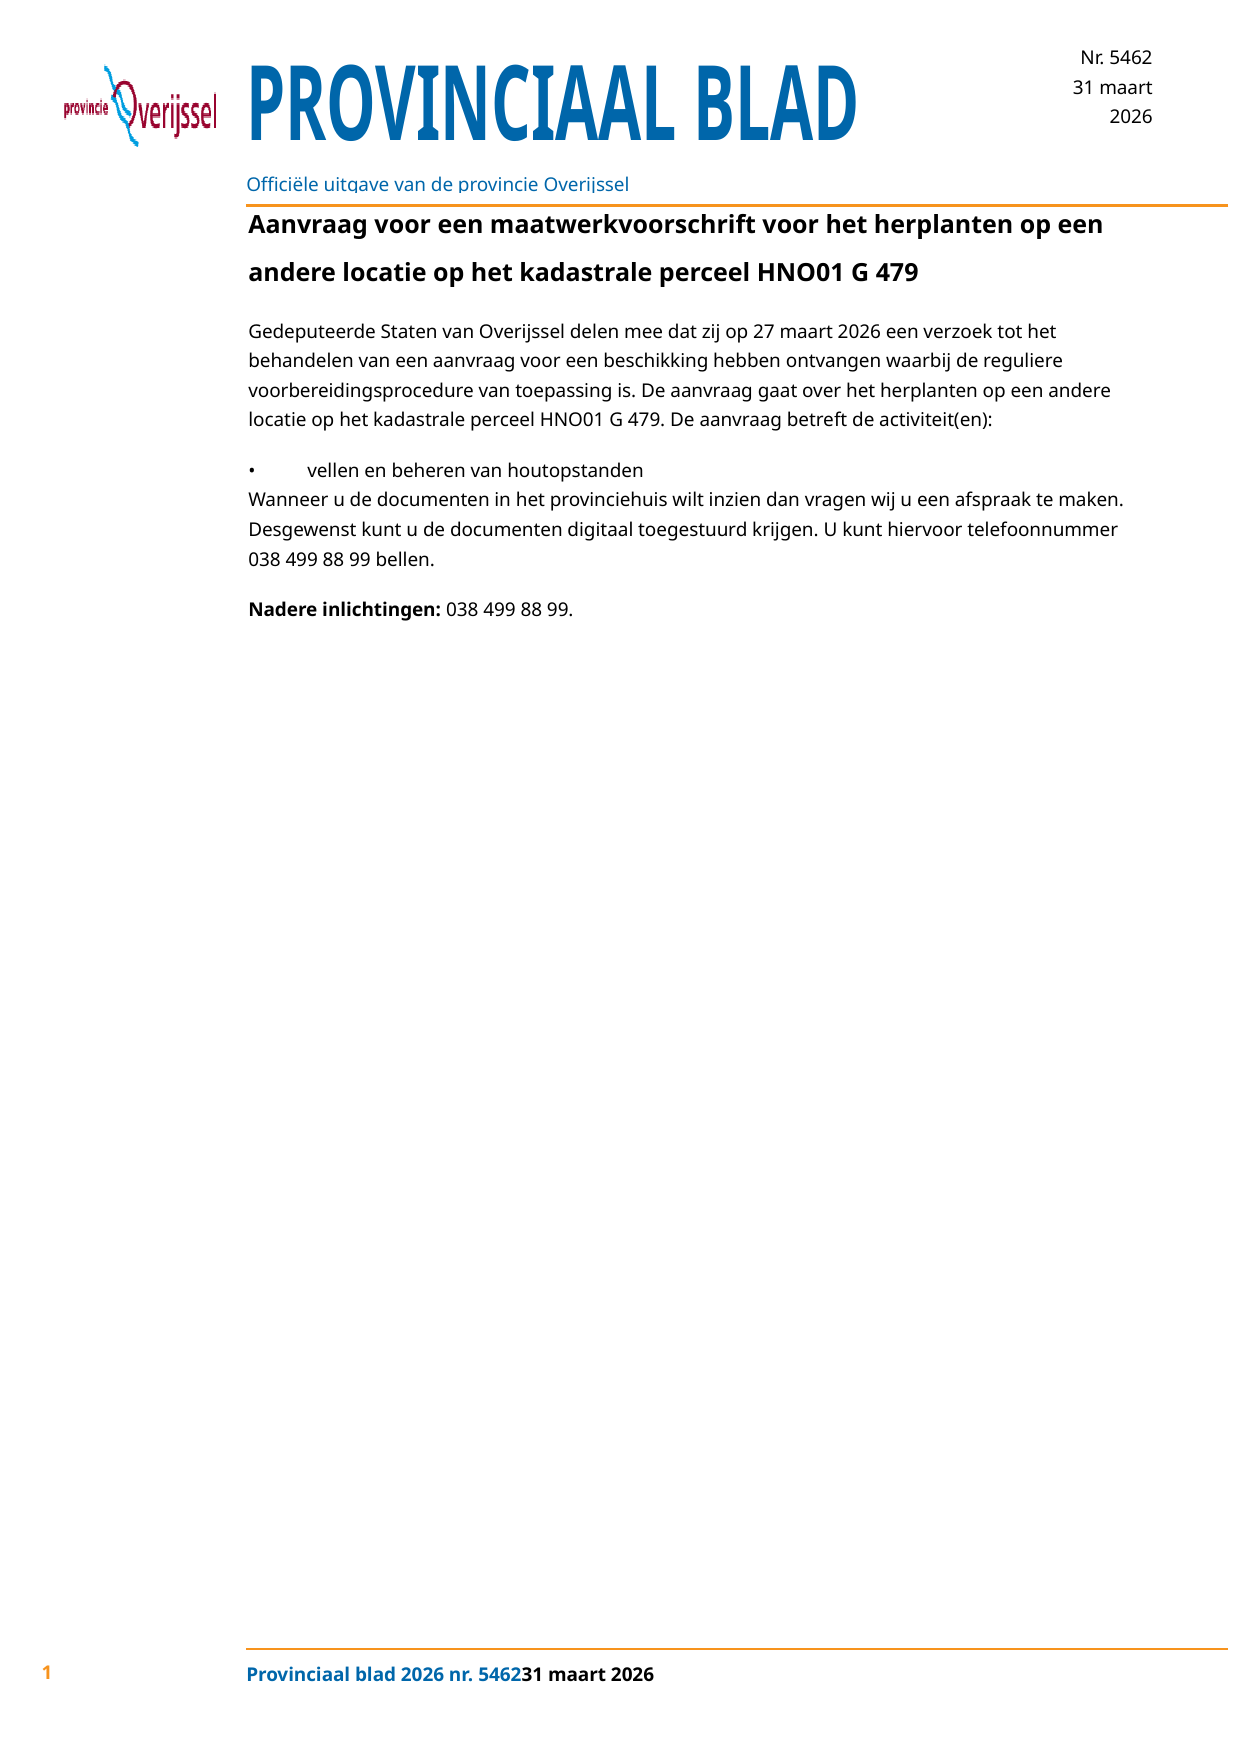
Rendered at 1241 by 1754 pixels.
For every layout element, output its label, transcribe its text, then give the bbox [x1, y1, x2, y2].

picture [41, 47, 231, 172]
text Gedeputeerde Staten van Overijssel delen mee dat zij op 27 maart 2026 een verzoek tot het behandelen van een aanvraag voor een beschikking hebben ontvangen waarbij de reguliere voorbereidingsprocedure van toepassing is. De aanvraag gaat over het herplanten op een andere locatie op het kadastrale perceel HNO01 G 479. De aanvraag betreft de activiteit(en): [248, 318, 1152, 432]
text Wanneer u de documenten in het provinciehuis wilt inzien dan vragen wij u een afspraak te maken. Desgewenst kunt u de documenten digitaal toegestuurd krijgen. U kunt hiervoor telefoonnummer 038 499 88 99 bellen. [248, 487, 1152, 572]
list vellen en beheren van houtopstanden [248, 457, 1152, 483]
text Aanvraag voor een maatwerkvoorschrift voor het herplanten op een andere locatie op het kadastrale perceel HNO01 G 479 [248, 207, 1152, 288]
text Nadere inlichtingen: 038 499 88 99. [248, 596, 1152, 622]
